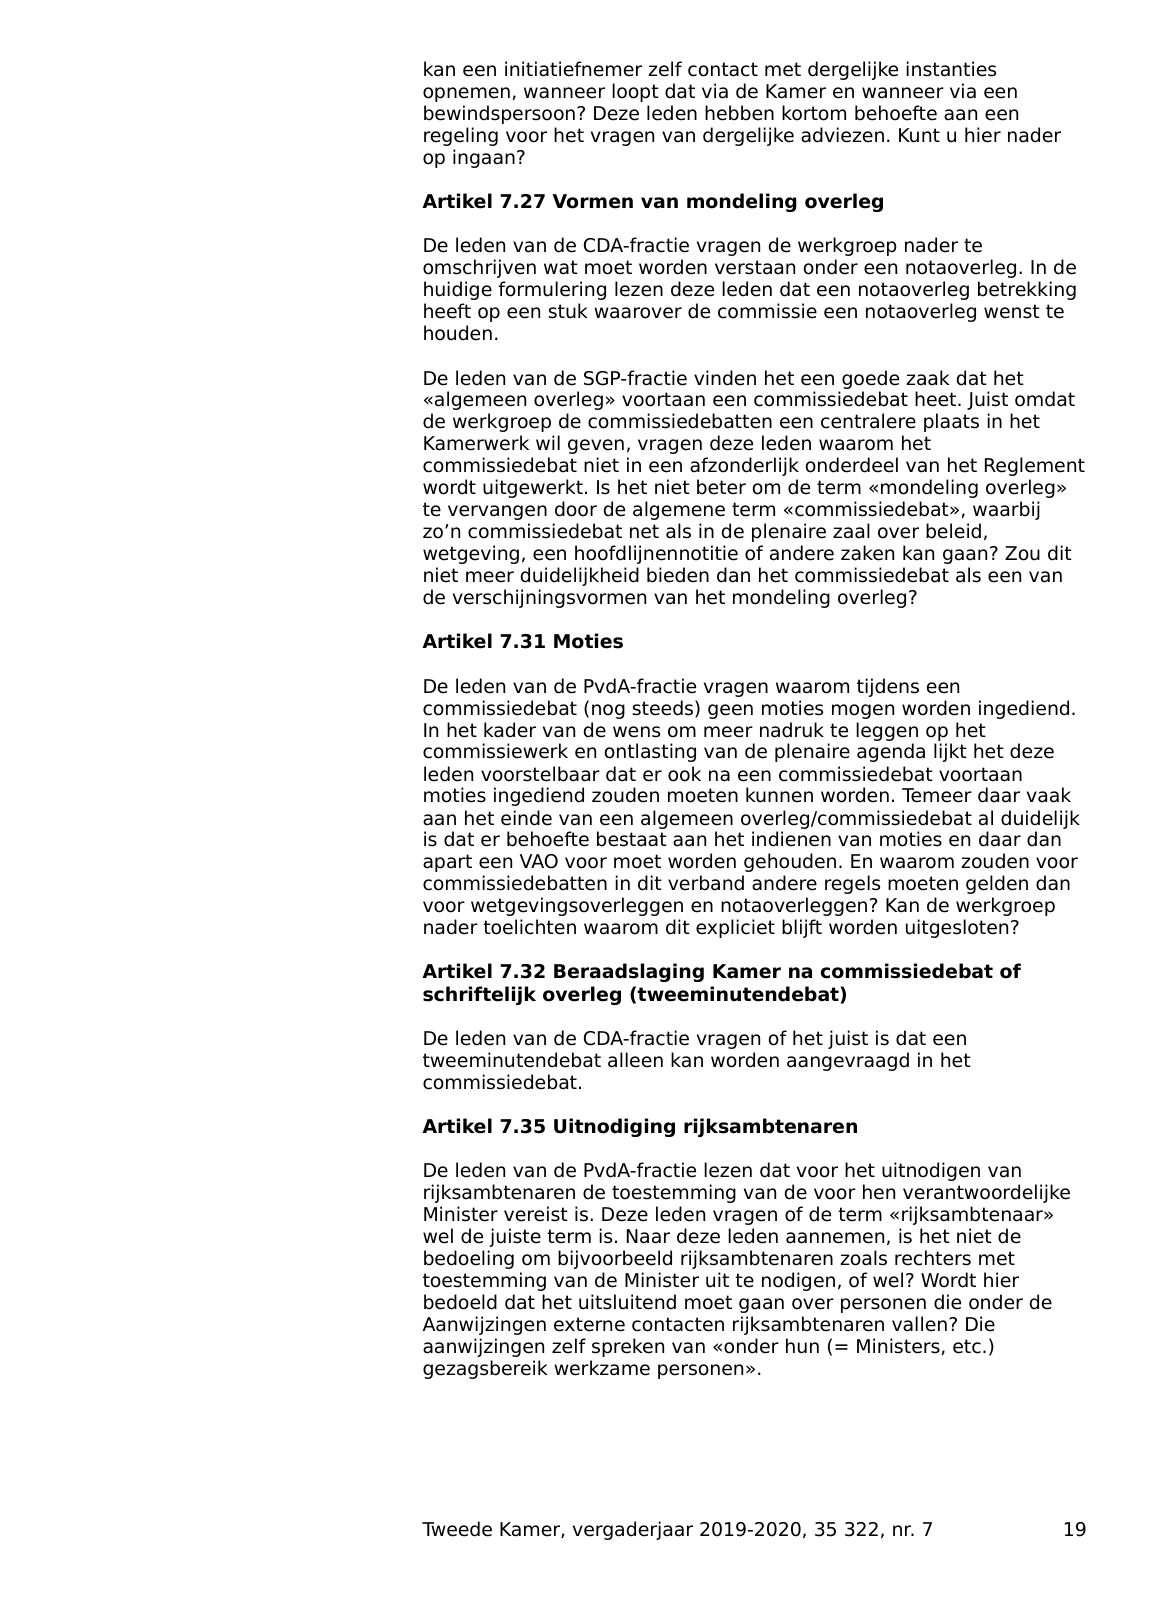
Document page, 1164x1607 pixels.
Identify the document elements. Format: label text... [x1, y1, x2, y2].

text De leden van de SGP-fractie vinden het een goede zaak dat het «algemeen overleg» voortaan een commissiedebat heet. Juist omdat de werkgroep de commissiedebatten een centralere plaats in het Kamerwerk wil geven, vragen deze leden waarom het commissiedebat niet in een afzonderlijk onderdeel van het Reglement wordt uitgewerkt. Is het niet beter om de term «mondeling overleg» te vervangen door de algemene term «commissiedebat», waarbij zo’n commissiedebat net als in de plenaire zaal over beleid, wetgeving, een hoofdlijnennotitie of andere zaken kan gaan? Zou dit niet meer duidelijkheid bieden dan het commissiedebat als een van de verschijningsvormen van het mondeling overleg? [422, 367, 1087, 609]
text De leden van de CDA-fractie vragen de werkgroep nader te omschrijven wat moet worden verstaan onder een notaoverleg. In de huidige formulering lezen deze leden dat een notaoverleg betrekking heeft op een stuk waarover de commissie een notaoverleg wenst te houden. [422, 235, 1087, 345]
subtitle Artikel 7.31 Moties [422, 631, 1087, 653]
text kan een initiatiefnemer zelf contact met dergelijke instanties opnemen, wanneer loopt dat via de Kamer en wanneer via een bewindspersoon? Deze leden hebben kortom behoefte aan een regeling voor het vragen van dergelijke adviezen. Kunt u hier nader op ingaan? [422, 59, 1087, 169]
subtitle Artikel 7.35 Uitnodiging rijksambtenaren [422, 1116, 1087, 1138]
text De leden van de PvdA-fractie vragen waarom tijdens een commissiedebat (nog steeds) geen moties mogen worden ingediend. In het kader van de wens om meer nadruk te leggen op het commissiewerk en ontlasting van de plenaire agenda lijkt het deze leden voorstelbaar dat er ook na een commissiedebat voortaan moties ingediend zouden moeten kunnen worden. Temeer daar vaak aan het einde van een algemeen overleg/commissiedebat al duidelijk is dat er behoefte bestaat aan het indienen van moties en daar dan apart een VAO voor moet worden gehouden. En waarom zouden voor commissiedebatten in dit verband andere regels moeten gelden dan voor wetgevingsoverleggen en notaoverleggen? Kan de werkgroep nader toelichten waarom dit expliciet blijft worden uitgesloten? [422, 676, 1087, 939]
subtitle Artikel 7.27 Vormen van mondeling overleg [422, 191, 1087, 213]
subtitle Artikel 7.32 Beraadslaging Kamer na commissiedebat of schriftelijk overleg (tweeminutendebat) [422, 961, 1087, 1005]
text De leden van de CDA-fractie vragen of het juist is dat een tweeminutendebat alleen kan worden aangevraagd in het commissiedebat. [422, 1028, 1087, 1093]
text De leden van de PvdA-fractie lezen dat voor het uitnodigen van rijksambtenaren de toestemming van de voor hen verantwoordelijke Minister vereist is. Deze leden vragen of de term «rijksambtenaar» wel de juiste term is. Naar deze leden aannemen, is het niet de bedoeling om bijvoorbeeld rijksambtenaren zoals rechters met toestemming van de Minister uit te nodigen, of wel? Wordt hier bedoeld dat het uitsluitend moet gaan over personen die onder de Aanwijzingen externe contacten rijksambtenaren vallen? Die aanwijzingen zelf spreken van «onder hun (= Ministers, etc.) gezagsbereik werkzame personen». [422, 1160, 1087, 1380]
